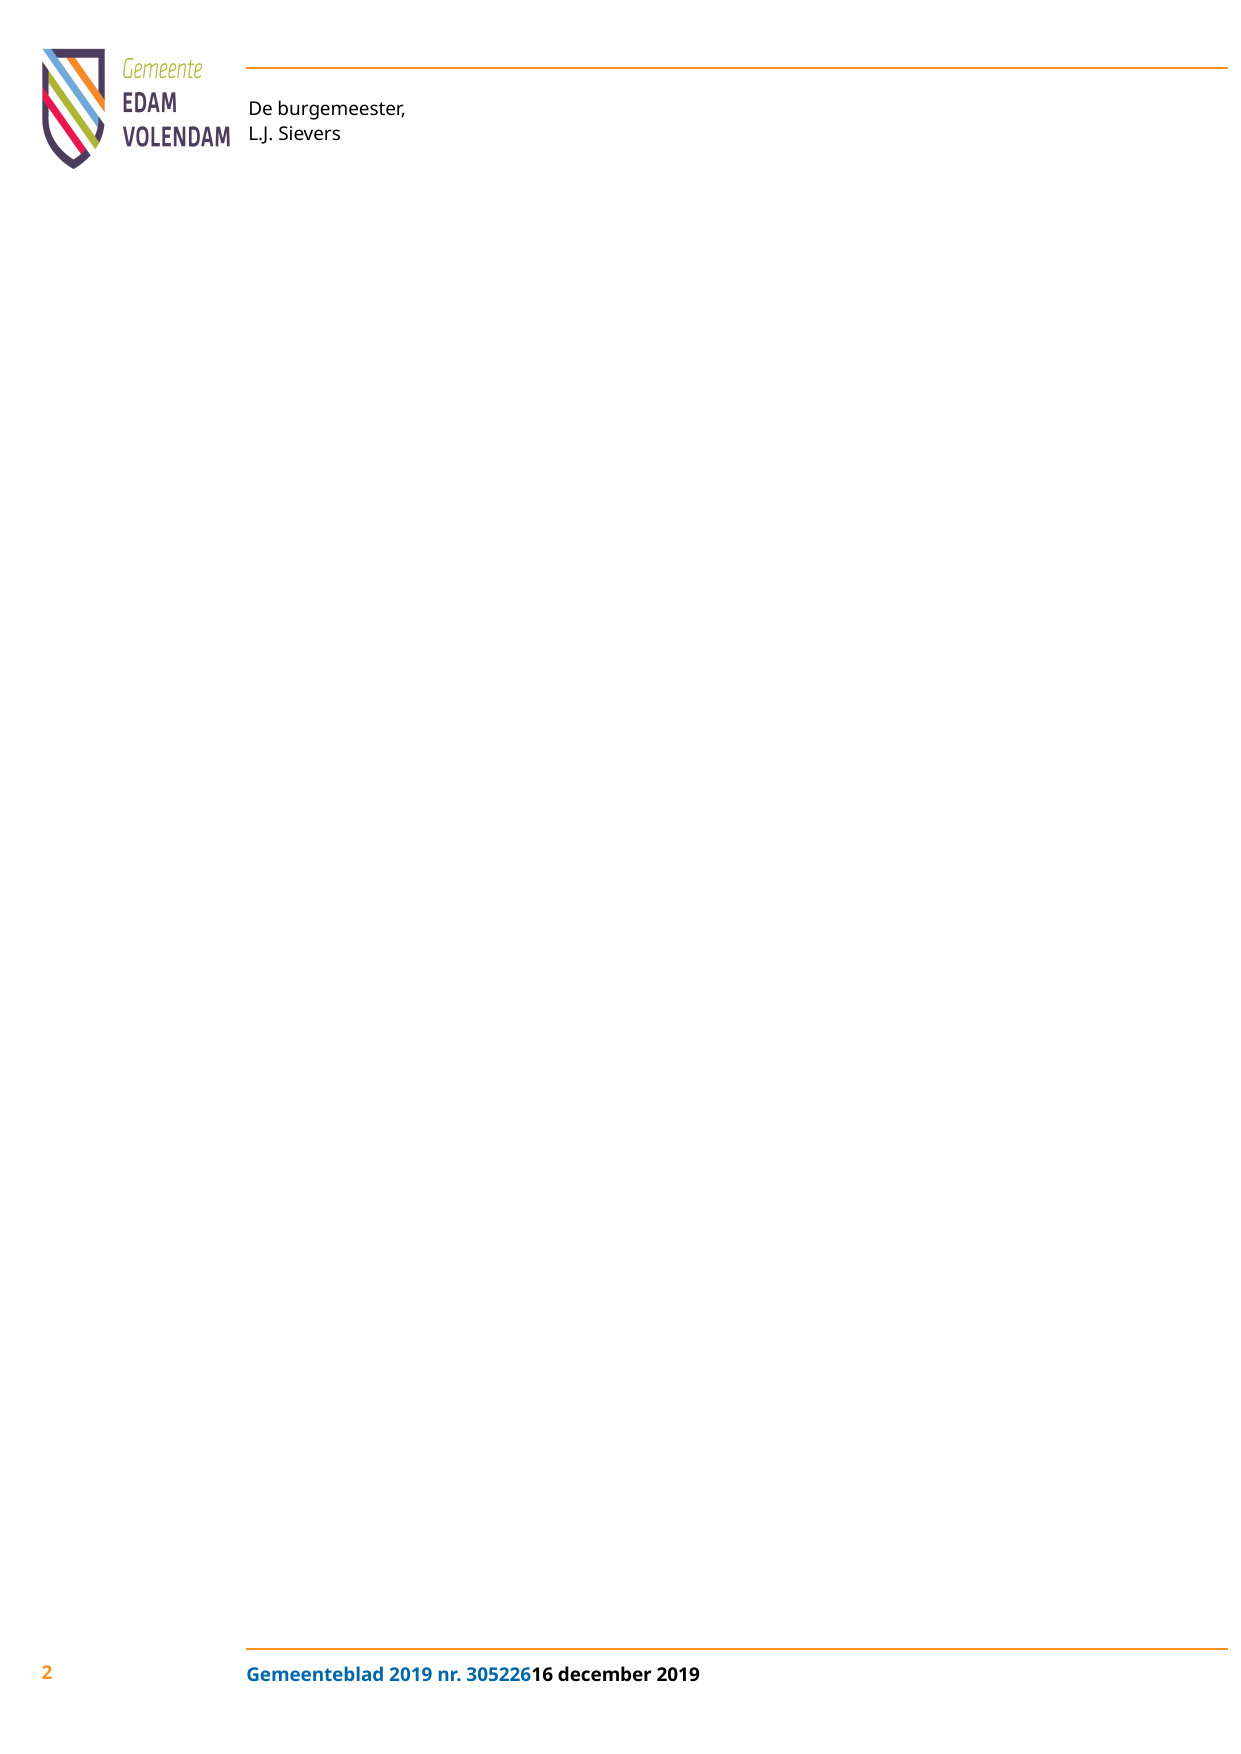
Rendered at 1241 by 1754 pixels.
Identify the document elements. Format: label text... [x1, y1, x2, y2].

picture [41, 47, 231, 172]
text De burgemeester, [248, 95, 1152, 121]
text L.J. Sievers [248, 121, 1152, 146]
